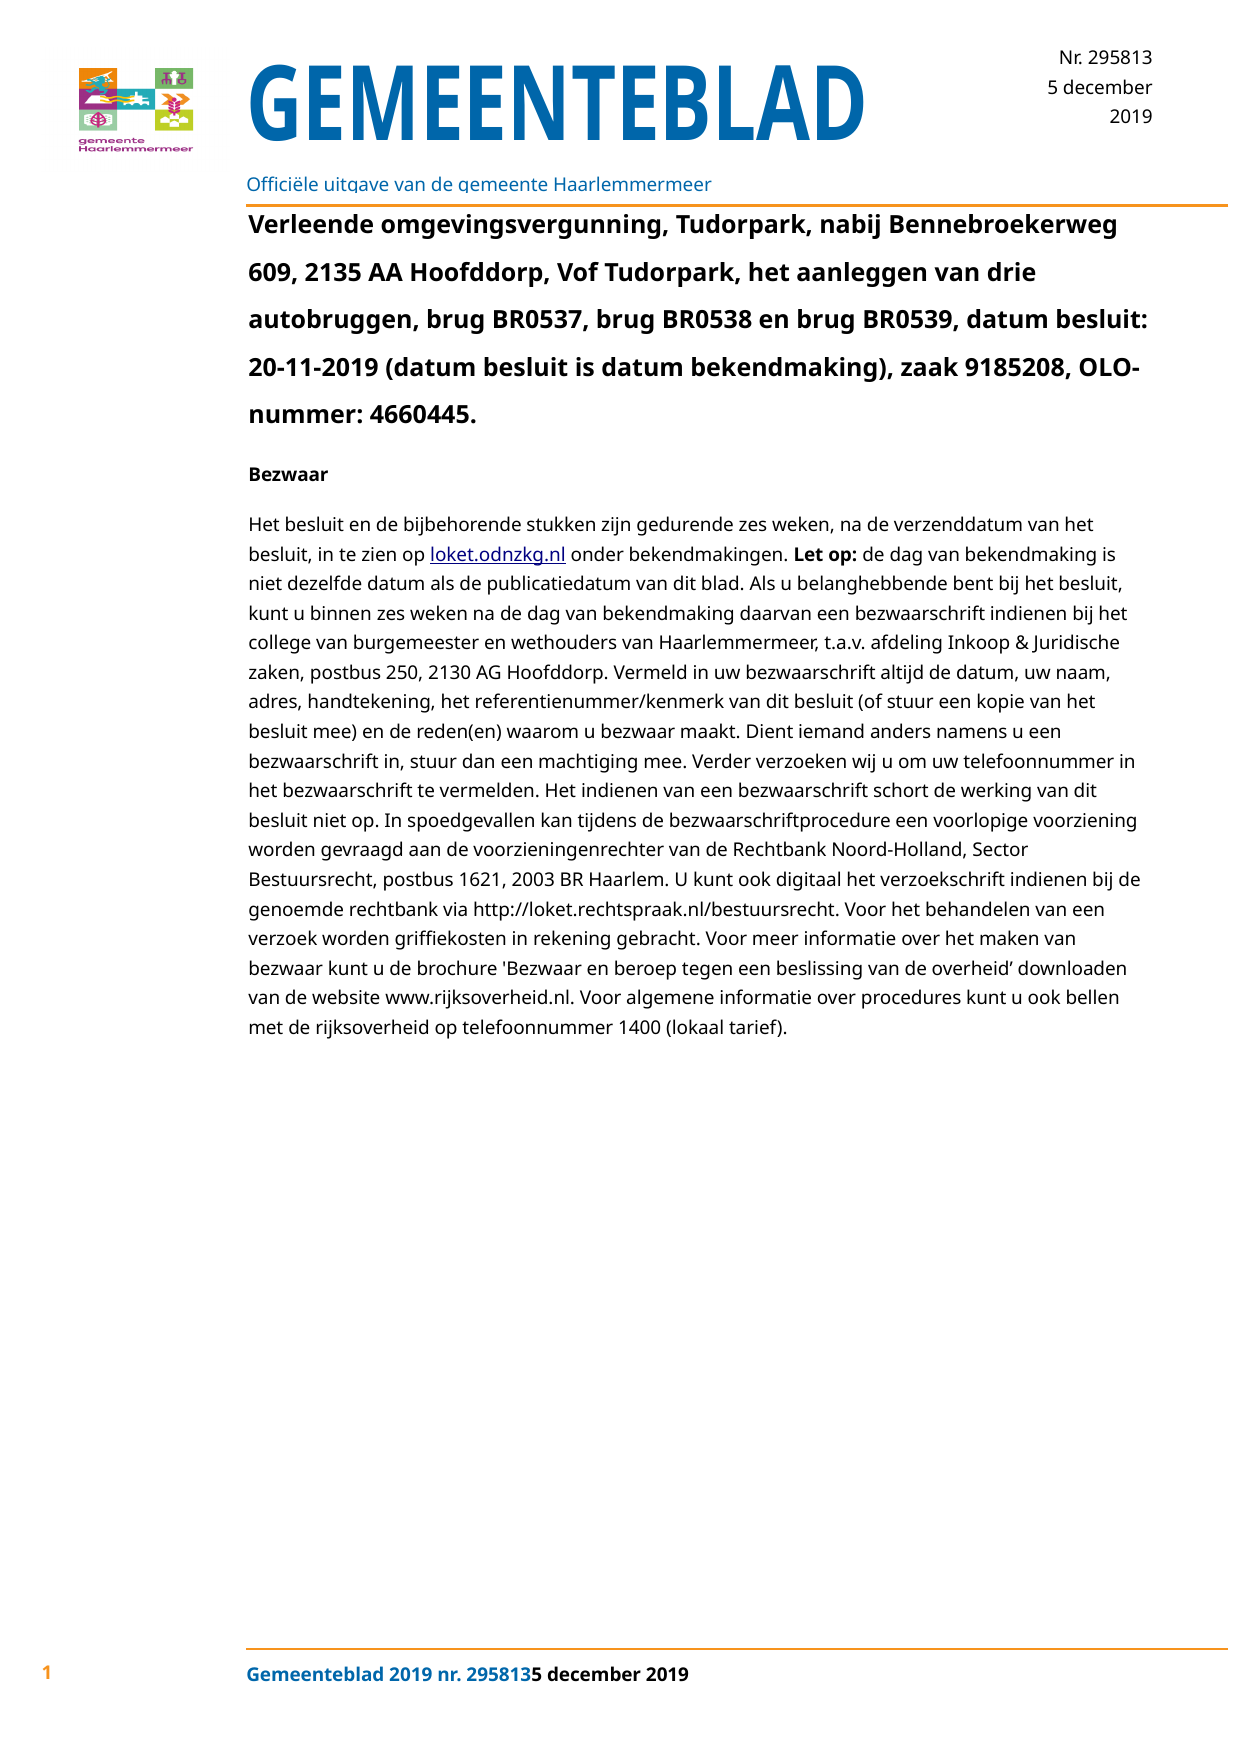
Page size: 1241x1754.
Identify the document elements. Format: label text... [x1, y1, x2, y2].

text Bezwaar [248, 461, 1152, 486]
text Verleende omgevingsvergunning, Tudorpark, nabij Bennebroekerweg 609, 2135 AA Hoofddorp, Vof Tudorpark, het aanleggen van drie autobruggen, brug BR0537, brug BR0538 en brug BR0539, datum besluit: 20-11-2019 (datum besluit is datum bekendmaking), zaak 9185208, OLO-nummer: 4660445. [248, 207, 1152, 431]
text Het besluit en de bijbehorende stukken zijn gedurende zes weken, na de verzenddatum van het besluit, in te zien op loket.odnzkg.nl onder bekendmakingen. Let op: de dag van bekendmaking is niet dezelfde datum als de publicatiedatum van dit blad. Als u belanghebbende bent bij het besluit, kunt u binnen zes weken na de dag van bekendmaking daarvan een bezwaarschrift indienen bij het college van burgemeester en wethouders van Haarlemmermeer, t.a.v. afdeling Inkoop & Juridische zaken, postbus 250, 2130 AG Hoofddorp. Vermeld in uw bezwaarschrift altijd de datum, uw naam, adres, handtekening, het referentienummer/kenmerk van dit besluit (of stuur een kopie van het besluit mee) en de reden(en) waarom u bezwaar maakt. Dient iemand anders namens u een bezwaarschrift in, stuur dan een machtiging mee. Verder verzoeken wij u om uw telefoonnummer in het bezwaarschrift te vermelden. Het indienen van een bezwaarschrift schort de werking van dit besluit niet op. In spoedgevallen kan tijdens de bezwaarschriftprocedure een voorlopige voorziening worden gevraagd aan de voorzieningenrechter van de Rechtbank Noord-Holland, Sector Bestuursrecht, postbus 1621, 2003 BR Haarlem. U kunt ook digitaal het verzoekschrift indienen bij de genoemde rechtbank via http://loket.rechtspraak.nl/bestuursrecht. Voor het behandelen van een verzoek worden griffiekosten in rekening gebracht. Voor meer informatie over het maken van bezwaar kunt u de brochure 'Bezwaar en beroep tegen een beslissing van de overheid’ downloaden van de website www.rijksoverheid.nl. Voor algemene informatie over procedures kunt u ook bellen met de rijksoverheid op telefoonnummer 1400 (lokaal tarief). [248, 511, 1152, 1040]
picture [41, 47, 231, 172]
